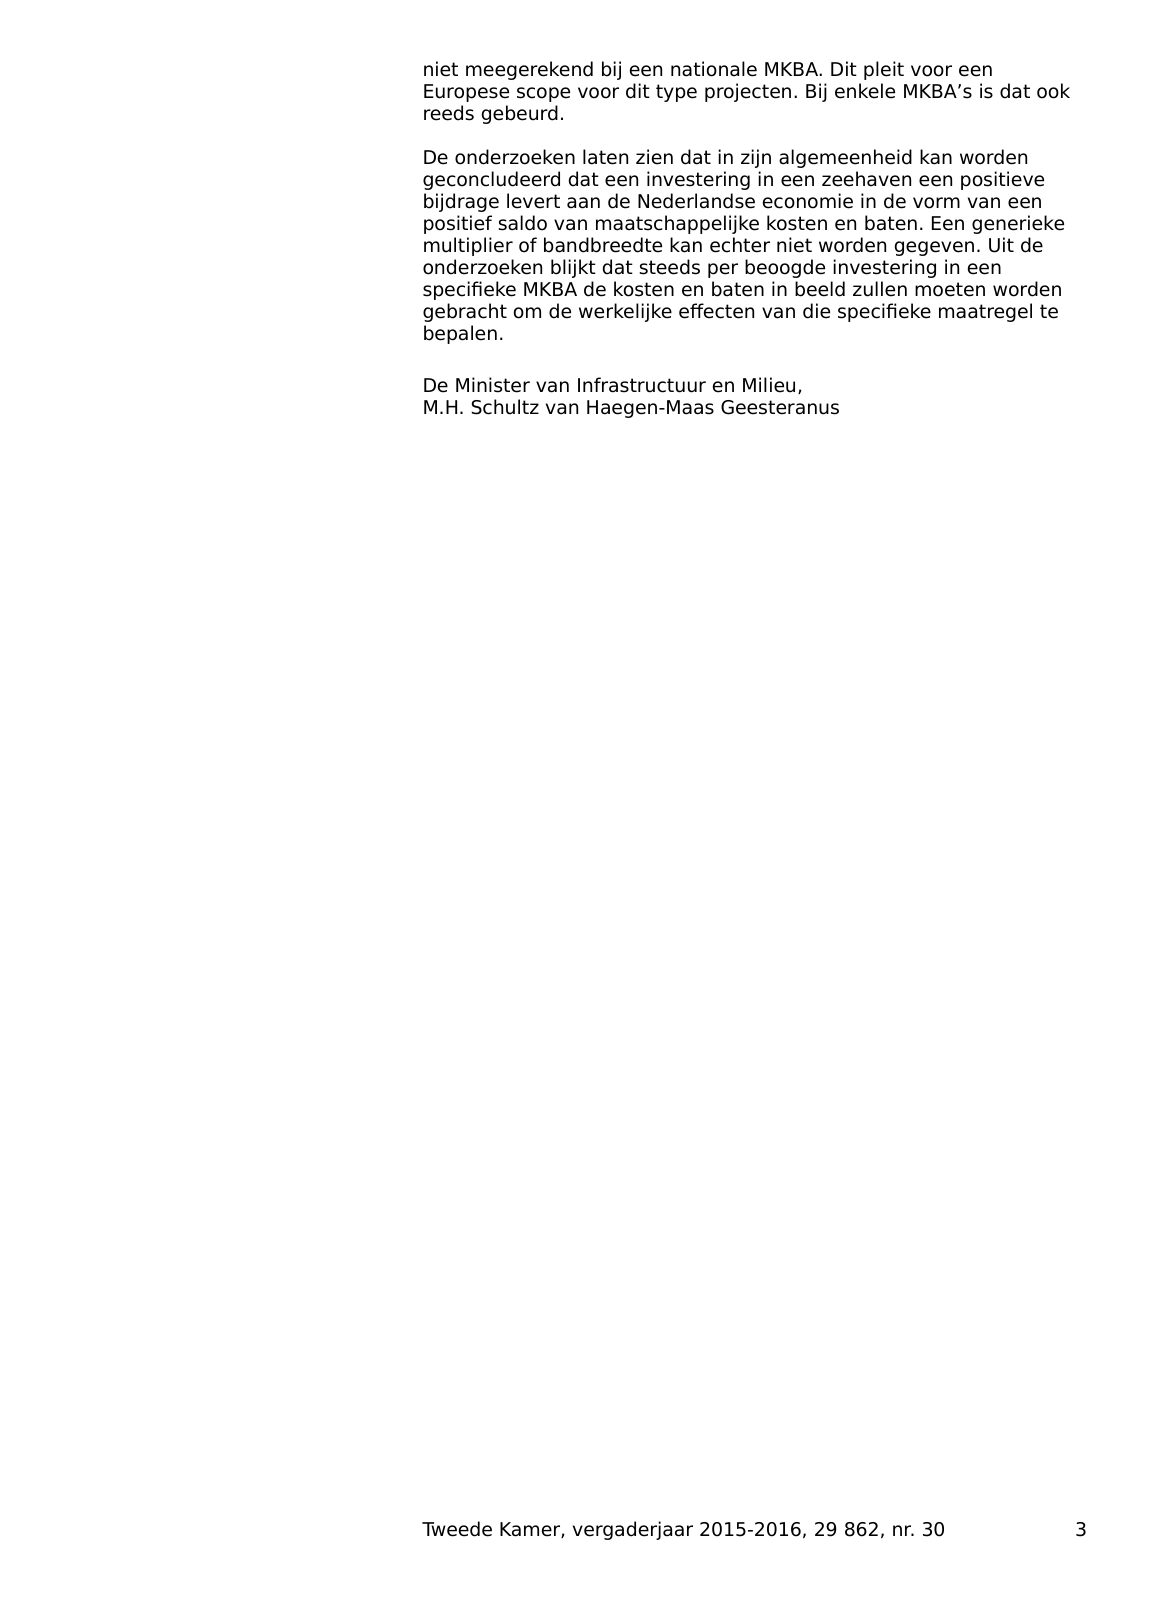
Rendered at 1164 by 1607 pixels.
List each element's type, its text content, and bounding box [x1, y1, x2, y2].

text De onderzoeken laten zien dat in zijn algemeenheid kan worden geconcludeerd dat een investering in een zeehaven een positieve bijdrage levert aan de Nederlandse economie in de vorm van een positief saldo van maatschappelijke kosten en baten. Een generieke multiplier of bandbreedte kan echter niet worden gegeven. Uit de onderzoeken blijkt dat steeds per beoogde investering in een specifieke MKBA de kosten en baten in beeld zullen moeten worden gebracht om de werkelijke effecten van die specifieke maatregel te bepalen. [422, 147, 1087, 345]
text De Minister van Infrastructuur en Milieu, M.H. Schultz van Haegen-Maas Geesteranus [422, 375, 1087, 419]
text niet meegerekend bij een nationale MKBA. Dit pleit voor een Europese scope voor dit type projecten. Bij enkele MKBA’s is dat ook reeds gebeurd. [422, 59, 1087, 125]
